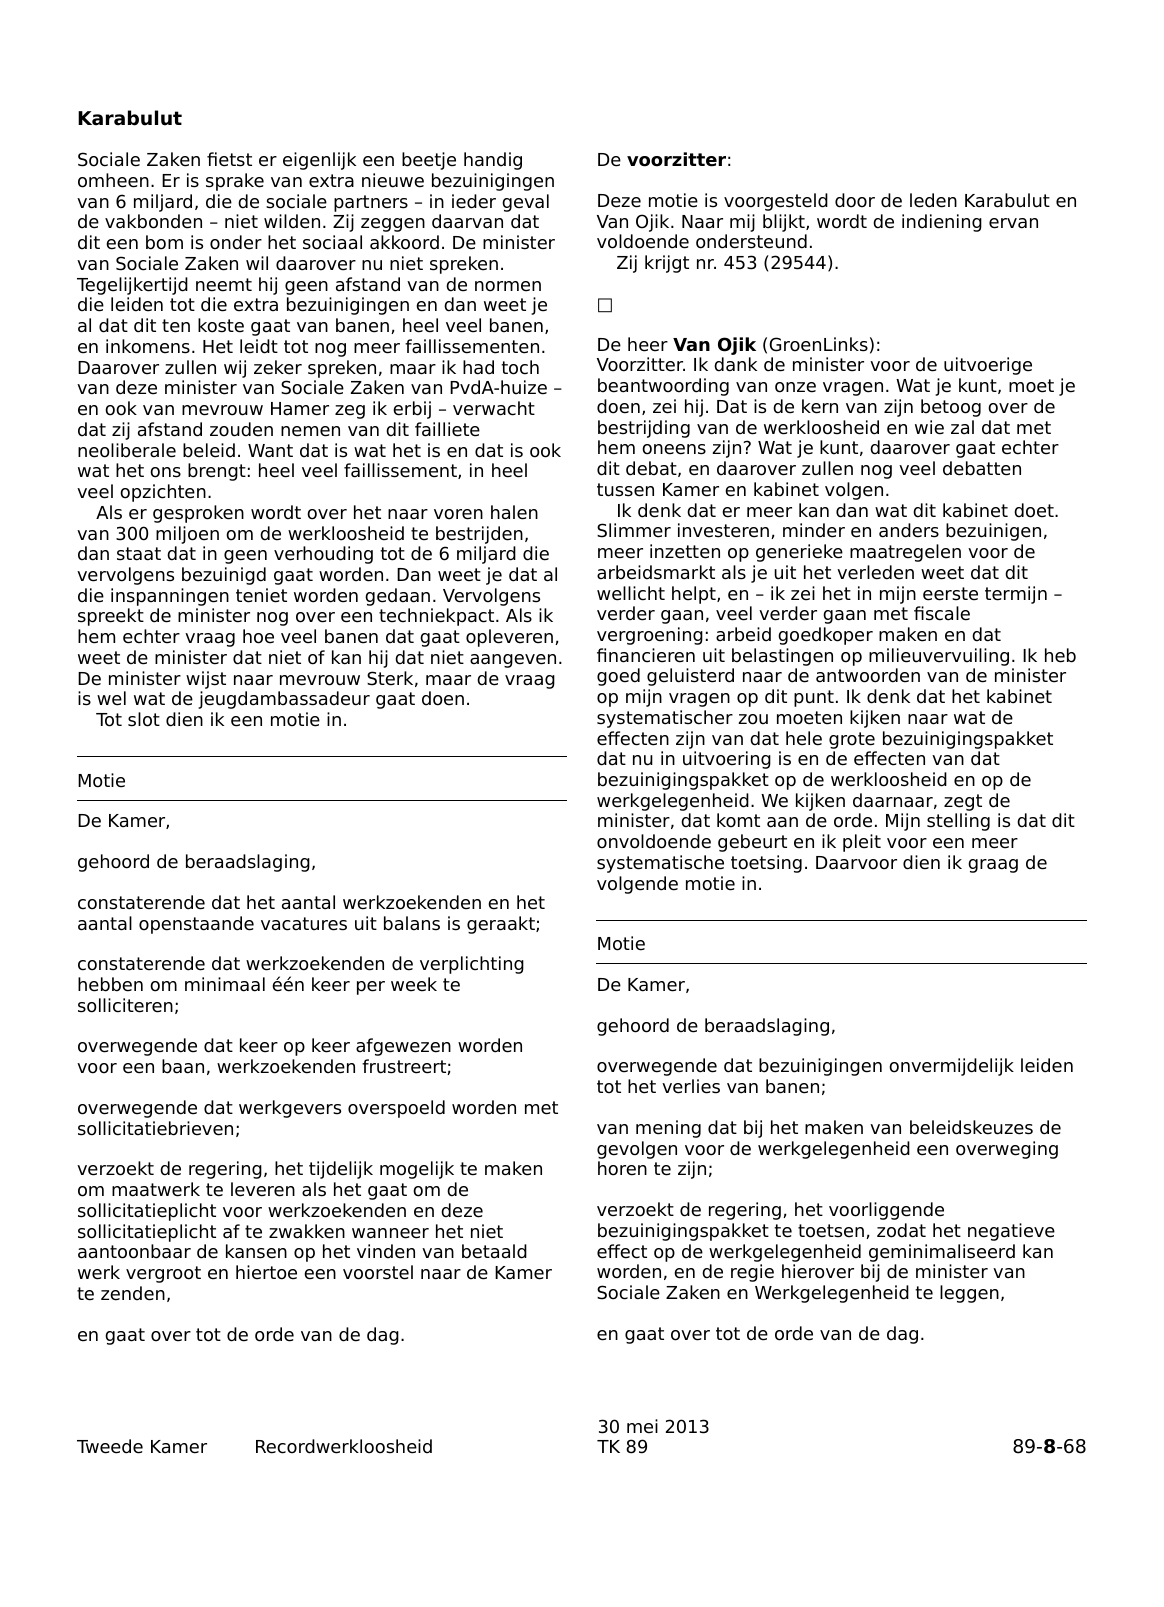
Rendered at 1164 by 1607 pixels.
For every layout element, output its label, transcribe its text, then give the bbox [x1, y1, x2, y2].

text Voorzitter. Ik dank de minister voor de uitvoerige beantwoording van onze vragen. Wat je kunt, moet je doen, zei hij. Dat is de kern van zijn betoog over de bestrijding van de werkloosheid en wie zal dat met hem oneens zijn? Wat je kunt, daarover gaat echter dit debat, en daarover zullen nog veel debatten tussen Kamer en kabinet volgen. [596, 355, 1087, 500]
text en gaat over tot de orde van de dag. [77, 1324, 567, 1345]
text Sociale Zaken fietst er eigenlijk een beetje handig omheen. Er is sprake van extra nieuwe bezuinigingen van 6 miljard, die de sociale partners – in ieder geval de vakbonden – niet wilden. Zij zeggen daarvan dat dit een bom is onder het sociaal akkoord. De minister van Sociale Zaken wil daarover nu niet spreken. Tegelijkertijd neemt hij geen afstand van de normen die leiden tot die extra bezuinigingen en dan weet je al dat dit ten koste gaat van banen, heel veel banen, en inkomens. Het leidt tot nog meer faillissementen. Daarover zullen wij zeker spreken, maar ik had toch van deze minister van Sociale Zaken van PvdA-huize – en ook van mevrouw Hamer zeg ik erbij – verwacht dat zij afstand zouden nemen van dit failliete neoliberale beleid. Want dat is wat het is en dat is ook wat het ons brengt: heel veel faillissement, in heel veel opzichten. [77, 150, 567, 503]
text Tot slot dien ik een motie in. [77, 710, 567, 731]
text van mening dat bij het maken van beleidskeuzes de gevolgen voor de werkgelegenheid een overweging horen te zijn; [596, 1118, 1087, 1180]
text gehoord de beraadslaging, [596, 1016, 1087, 1036]
text De Kamer, [596, 975, 1087, 996]
text Als er gesproken wordt over het naar voren halen van 300 miljoen om de werkloosheid te bestrijden, dan staat dat in geen verhouding tot de 6 miljard die vervolgens bezuinigd gaat worden. Dan weet je dat al die inspanningen teniet worden gedaan. Vervolgens spreekt de minister nog over een techniekpact. Als ik hem echter vraag hoe veel banen dat gaat opleveren, weet de minister dat niet of kan hij dat niet aangeven. De minister wijst naar mevrouw Sterk, maar de vraag is wel wat de jeugdambassadeur gaat doen. [77, 503, 567, 710]
text constaterende dat werkzoekenden de verplichting hebben om minimaal één keer per week te solliciteren; [77, 954, 567, 1016]
text De heer Van Ojik (GroenLinks): [596, 334, 1087, 355]
text Motie [77, 771, 567, 791]
text constaterende dat het aantal werkzoekenden en het aantal openstaande vacatures uit balans is geraakt; [77, 893, 567, 934]
text Zij krijgt nr. 453 (29544). [596, 253, 1087, 274]
text □ [596, 294, 1087, 314]
text gehoord de beraadslaging, [77, 852, 567, 873]
text verzoekt de regering, het voorliggende bezuinigingspakket te toetsen, zodat het negatieve effect op de werkgelegenheid geminimaliseerd kan worden, en de regie hierover bij de minister van Sociale Zaken en Werkgelegenheid te leggen, [596, 1200, 1087, 1304]
text De voorzitter: [596, 150, 1087, 171]
text De Kamer, [77, 811, 567, 832]
text Ik denk dat er meer kan dan wat dit kabinet doet. Slimmer investeren, minder en anders bezuinigen, meer inzetten op generieke maatregelen voor de arbeidsmarkt als je uit het verleden weet dat dit wellicht helpt, en – ik zei het in mijn eerste termijn – verder gaan, veel verder gaan met fiscale vergroening: arbeid goedkoper maken en dat financieren uit belastingen op milieuvervuiling. Ik heb goed geluisterd naar de antwoorden van de minister op mijn vragen op dit punt. Ik denk dat het kabinet systematischer zou moeten kijken naar wat de effecten zijn van dat hele grote bezuinigingspakket dat nu in uitvoering is en de effecten van dat bezuinigingspakket op de werkloosheid en op de werkgelegenheid. We kijken daarnaar, zegt de minister, dat komt aan de orde. Mijn stelling is dat dit onvoldoende gebeurt en ik pleit voor een meer systematische toetsing. Daarvoor dien ik graag de volgende motie in. [596, 500, 1087, 894]
text overwegende dat werkgevers overspoeld worden met sollicitatiebrieven; [77, 1098, 567, 1139]
text en gaat over tot de orde van de dag. [596, 1324, 1087, 1344]
text Deze motie is voorgesteld door de leden Karabulut en Van Ojik. Naar mij blijkt, wordt de indiening ervan voldoende ondersteund. [596, 191, 1087, 253]
text verzoekt de regering, het tijdelijk mogelijk te maken om maatwerk te leveren als het gaat om de sollicitatieplicht voor werkzoekenden en deze sollicitatieplicht af te zwakken wanneer het niet aantoonbaar de kansen op het vinden van betaald werk vergroot en hiertoe een voorstel naar de Kamer te zenden, [77, 1159, 567, 1304]
text overwegende dat keer op keer afgewezen worden voor een baan, werkzoekenden frustreert; [77, 1036, 567, 1078]
text overwegende dat bezuinigingen onvermijdelijk leiden tot het verlies van banen; [596, 1056, 1087, 1098]
text Motie [596, 934, 1087, 955]
